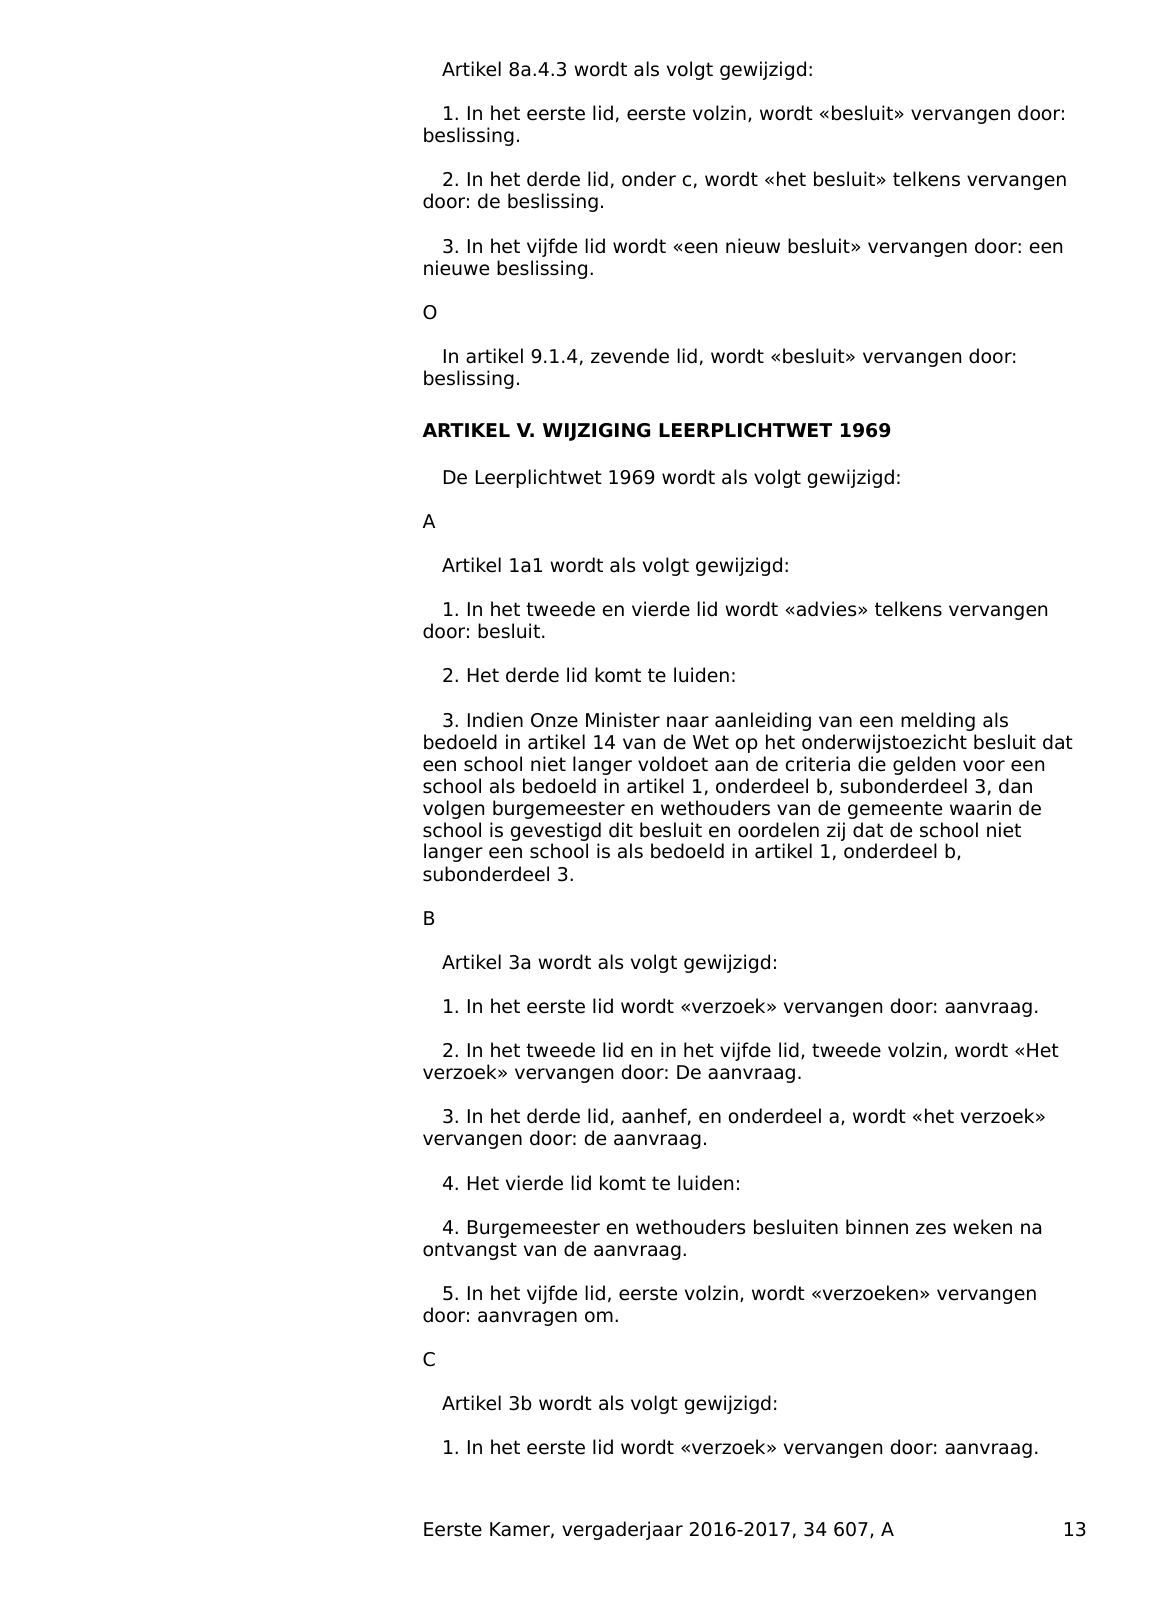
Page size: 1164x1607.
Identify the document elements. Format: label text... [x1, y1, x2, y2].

text C [422, 1349, 1087, 1371]
text Artikel 8a.4.3 wordt als volgt gewijzigd: [422, 59, 1087, 81]
text B [422, 908, 1087, 929]
text 2. In het derde lid, onder c, wordt «het besluit» telkens vervangen door: de beslissing. [422, 169, 1087, 213]
text Artikel 3a wordt als volgt gewijzigd: [422, 952, 1087, 974]
text 1. In het eerste lid wordt «verzoek» vervangen door: aanvraag. [422, 1437, 1087, 1459]
subtitle ARTIKEL V. WIJZIGING LEERPLICHTWET 1969 [422, 420, 1087, 442]
text Artikel 1a1 wordt als volgt gewijzigd: [422, 555, 1087, 577]
text 5. In het vijfde lid, eerste volzin, wordt «verzoeken» vervangen door: aanvragen om. [422, 1283, 1087, 1327]
text 1. In het tweede en vierde lid wordt «advies» telkens vervangen door: besluit. [422, 599, 1087, 643]
text 1. In het eerste lid wordt «verzoek» vervangen door: aanvraag. [422, 996, 1087, 1018]
text 2. Het derde lid komt te luiden: [422, 665, 1087, 687]
text De Leerplichtwet 1969 wordt als volgt gewijzigd: [422, 467, 1087, 489]
text 2. In het tweede lid en in het vijfde lid, tweede volzin, wordt «Het verzoek» vervangen door: De aanvraag. [422, 1040, 1087, 1084]
text O [422, 302, 1087, 324]
text 3. In het derde lid, aanhef, en onderdeel a, wordt «het verzoek» vervangen door: de aanvraag. [422, 1106, 1087, 1150]
text Artikel 3b wordt als volgt gewijzigd: [422, 1393, 1087, 1415]
text 3. In het vijfde lid wordt «een nieuw besluit» vervangen door: een nieuwe beslissing. [422, 236, 1087, 279]
text 4. Het vierde lid komt te luiden: [422, 1172, 1087, 1194]
text 4. Burgemeester en wethouders besluiten binnen zes weken na ontvangst van de aanvraag. [422, 1217, 1087, 1261]
text 1. In het eerste lid, eerste volzin, wordt «besluit» vervangen door: beslissing. [422, 103, 1087, 147]
text A [422, 511, 1087, 533]
text 3. Indien Onze Minister naar aanleiding van een melding als bedoeld in artikel 14 van de Wet op het onderwijstoezicht besluit dat een school niet langer voldoet aan de criteria die gelden voor een school als bedoeld in artikel 1, onderdeel b, subonderdeel 3, dan volgen burgemeester en wethouders van de gemeente waarin de school is gevestigd dit besluit en oordelen zij dat de school niet langer een school is als bedoeld in artikel 1, onderdeel b, subonderdeel 3. [422, 709, 1087, 885]
text In artikel 9.1.4, zevende lid, wordt «besluit» vervangen door: beslissing. [422, 346, 1087, 390]
